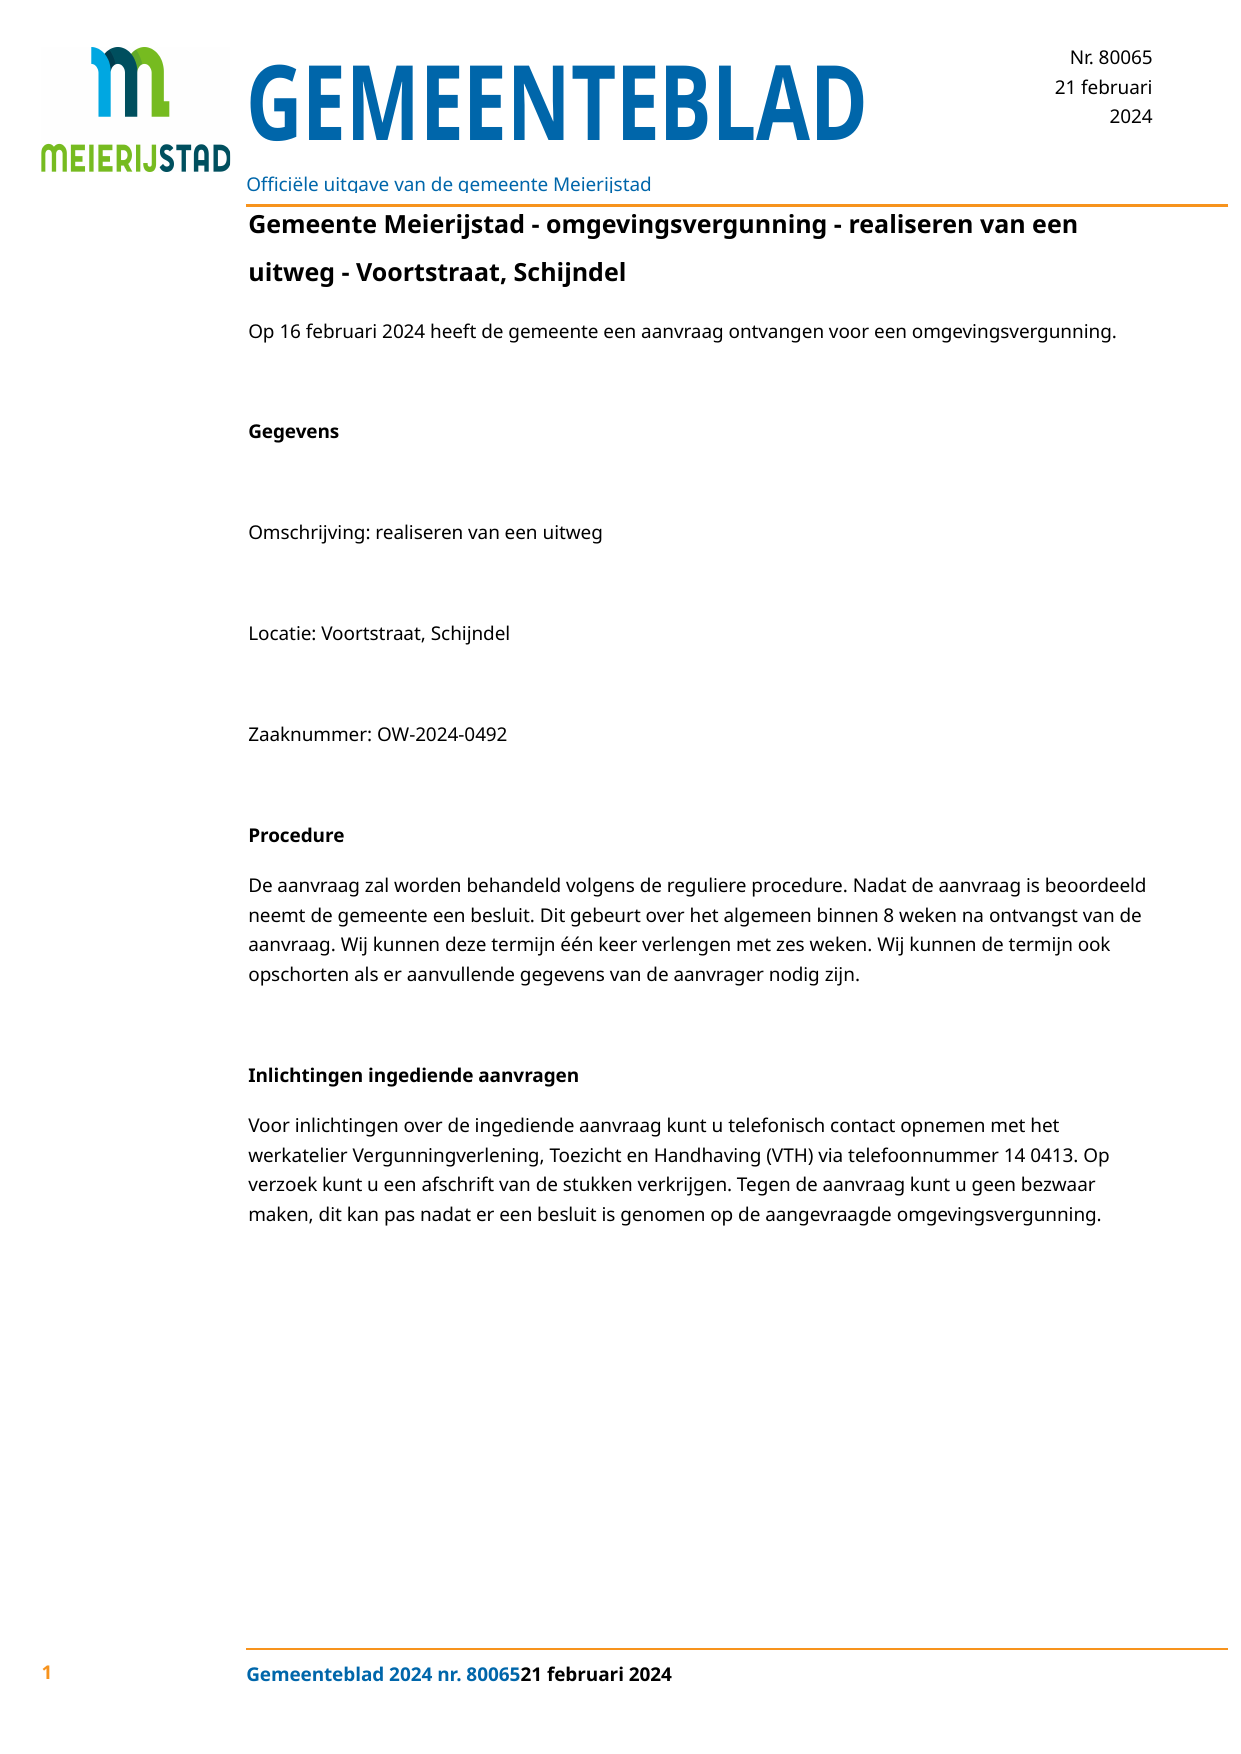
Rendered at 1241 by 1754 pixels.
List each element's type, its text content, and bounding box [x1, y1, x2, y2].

text Inlichtingen ingediende aanvragen [248, 1062, 1152, 1088]
picture [41, 47, 231, 172]
text Op 16 februari 2024 heeft de gemeente een aanvraag ontvangen voor een omgevingsvergunning. [248, 318, 1152, 344]
text Zaaknummer: OW-2024-0492 [248, 721, 1152, 747]
text Omschrijving: realiseren van een uitweg [248, 519, 1152, 545]
text Locatie: Voortstraat, Schijndel [248, 620, 1152, 646]
text Procedure [248, 822, 1152, 848]
text Gemeente Meierijstad - omgevingsvergunning - realiseren van een uitweg - Voortstraat, Schijndel [248, 207, 1152, 288]
text Gegevens [248, 419, 1152, 444]
text De aanvraag zal worden behandeld volgens de reguliere procedure. Nadat de aanvraag is beoordeeld neemt de gemeente een besluit. Dit gebeurt over het algemeen binnen 8 weken na ontvangst van de aanvraag. Wij kunnen deze termijn één keer verlengen met zes weken. Wij kunnen de termijn ook opschorten als er aanvullende gegevens van de aanvrager nodig zijn. [248, 872, 1152, 987]
text Voor inlichtingen over de ingediende aanvraag kunt u telefonisch contact opnemen met het werkatelier Vergunningverlening, Toezicht en Handhaving (VTH) via telefoonnummer 14 0413. Op verzoek kunt u een afschrift van de stukken verkrijgen. Tegen de aanvraag kunt u geen bezwaar maken, dit kan pas nadat er een besluit is genomen op de aangevraagde omgevingsvergunning. [248, 1112, 1152, 1227]
